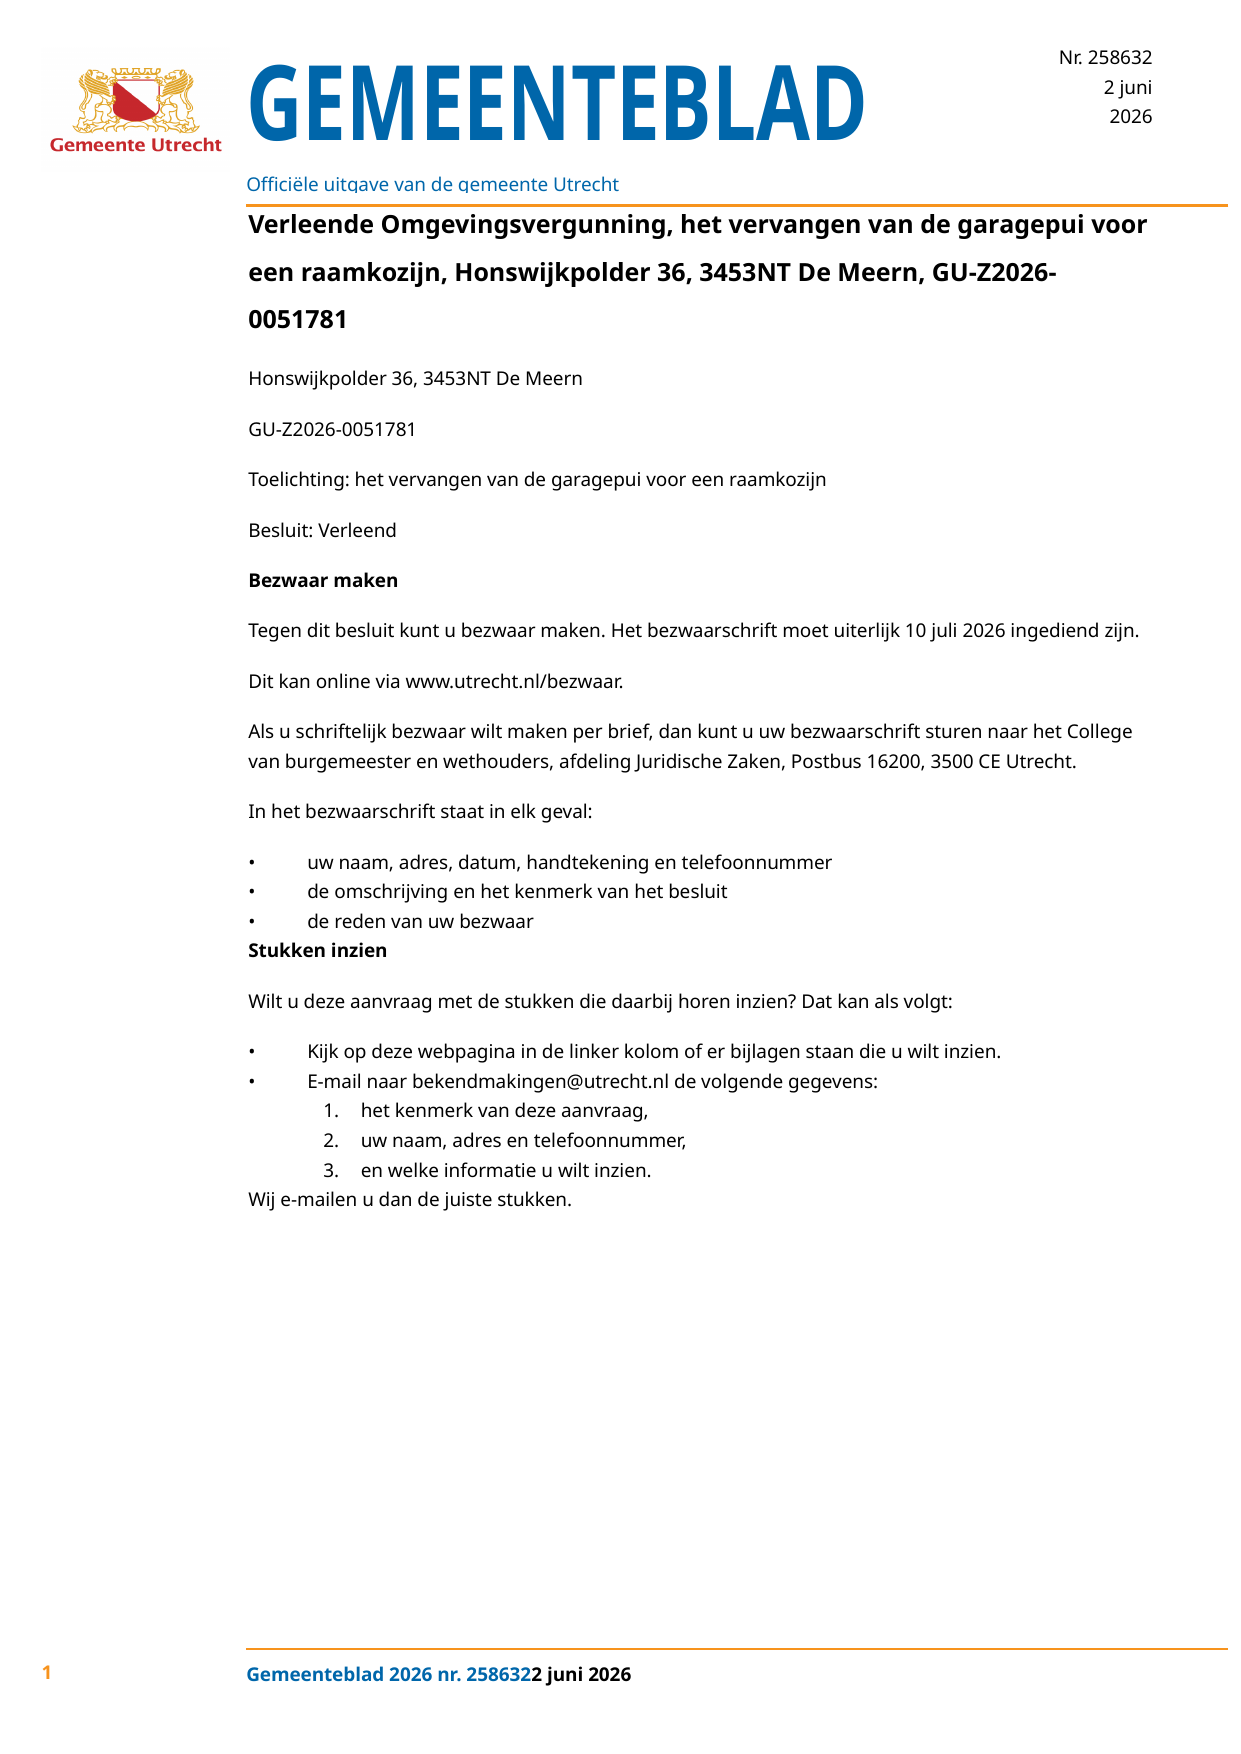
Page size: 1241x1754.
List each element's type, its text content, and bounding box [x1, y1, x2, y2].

list en welke informatie u wilt inzien. [323, 1157, 1152, 1182]
text Verleende Omgevingsvergunning, het vervangen van de garagepui voor een raamkozijn, Honswijkpolder 36, 3453NT De Meern, GU-Z2026-0051781 [248, 207, 1152, 336]
list de omschrijving en het kenmerk van het besluit [248, 878, 1152, 904]
text Wij e-mailen u dan de juiste stukken. [248, 1186, 1152, 1212]
text Toelichting: het vervangen van de garagepui voor een raamkozijn [248, 466, 1152, 492]
text Wilt u deze aanvraag met de stukken die daarbij horen inzien? Dat kan als volgt: [248, 988, 1152, 1014]
list uw naam, adres, datum, handtekening en telefoonnummer [248, 849, 1152, 874]
list de reden van uw bezwaar [248, 908, 1152, 934]
text Als u schriftelijk bezwaar wilt maken per brief, dan kunt u uw bezwaarschrift sturen naar het College van burgemeester en wethouders, afdeling Juridische Zaken, Postbus 16200, 3500 CE Utrecht. [248, 718, 1152, 774]
list het kenmerk van deze aanvraag, [323, 1098, 1152, 1123]
list uw naam, adres en telefoonnummer, [323, 1127, 1152, 1153]
list E-mail naar bekendmakingen@utrecht.nl de volgende gegevens: [248, 1068, 1152, 1094]
list Kijk op deze webpagina in de linker kolom of er bijlagen staan die u wilt inzien. [248, 1038, 1152, 1064]
text Honswijkpolder 36, 3453NT De Meern [248, 366, 1152, 391]
text Stukken inzien [248, 938, 1152, 963]
text Dit kan online via www.utrecht.nl/bezwaar. [248, 668, 1152, 694]
text Besluit: Verleend [248, 517, 1152, 542]
text Tegen dit besluit kunt u bezwaar maken. Het bezwaarschrift moet uiterlijk 10 juli 2026 ingediend zijn. [248, 618, 1152, 643]
text Bezwaar maken [248, 567, 1152, 593]
picture [41, 47, 231, 172]
text GU-Z2026-0051781 [248, 416, 1152, 442]
text In het bezwaarschrift staat in elk geval: [248, 798, 1152, 824]
